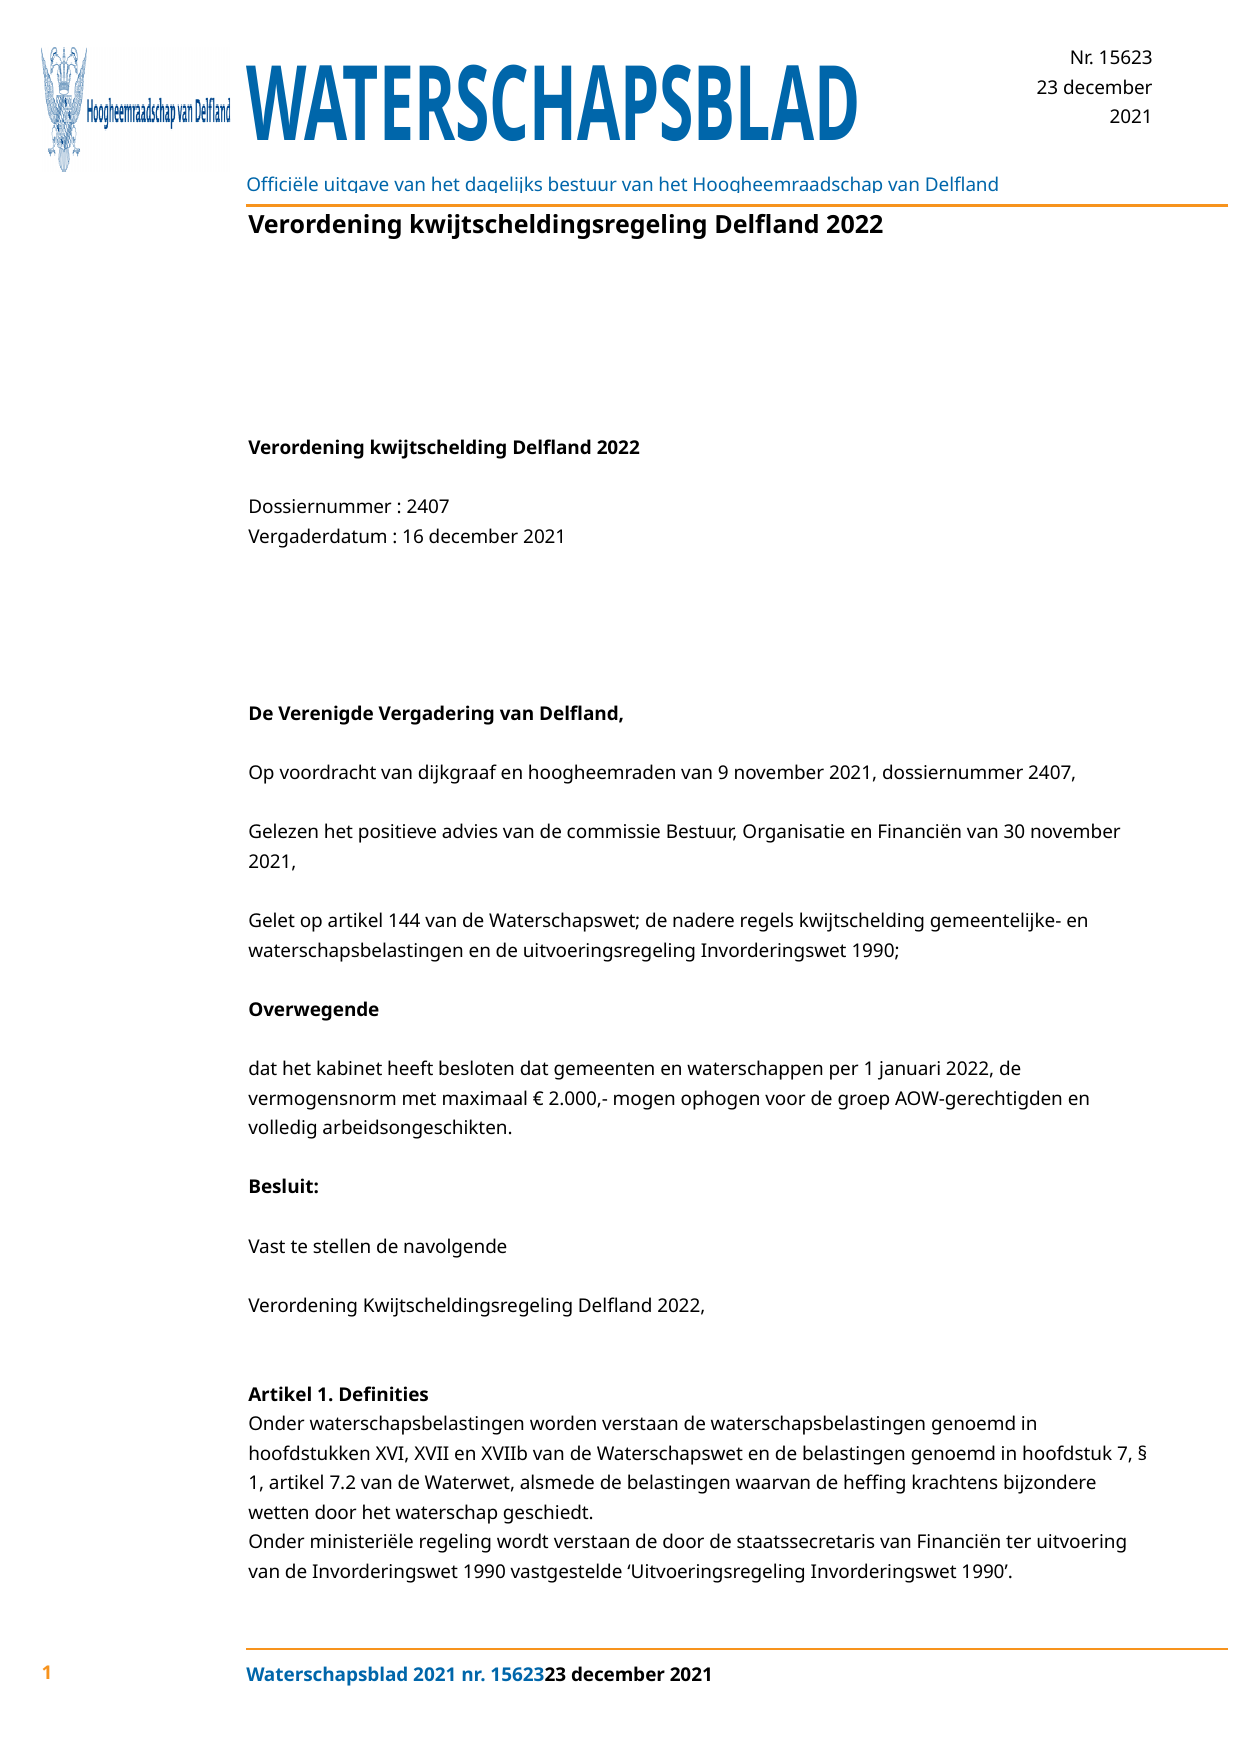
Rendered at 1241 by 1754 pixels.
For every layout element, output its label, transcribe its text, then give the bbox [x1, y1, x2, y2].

text Op voordracht van dijkgraaf en hoogheemraden van 9 november 2021, dossiernummer 2407, [248, 759, 1152, 785]
text Vergaderdatum : 16 december 2021 [248, 523, 1152, 548]
text Dossiernummer : 2407 [248, 493, 1152, 519]
text Besluit: [248, 1174, 1152, 1199]
text Verordening Kwijtscheldingsregeling Delfland 2022, [248, 1292, 1152, 1318]
text Gelet op artikel 144 van de Waterschapswet; de nadere regels kwijtschelding gemeentelijke- en waterschapsbelastingen en de uitvoeringsregeling Invorderingswet 1990; [248, 907, 1152, 963]
text Onder waterschapsbelastingen worden verstaan de waterschapsbelastingen genoemd in hoofdstukken XVI, XVII en XVIIb van de Waterschapswet en de belastingen genoemd in hoofdstuk 7, § 1, artikel 7.2 van de Waterwet, alsmede de belastingen waarvan de heffing krachtens bijzondere wetten door het waterschap geschiedt. [248, 1410, 1152, 1525]
text Verordening kwijtscheldingsregeling Delfland 2022 [248, 207, 1152, 241]
text Onder ministeriële regeling wordt verstaan de door de staatssecretaris van Financiën ter uitvoering van de Invorderingswet 1990 vastgestelde ‘Uitvoeringsregeling Invorderingswet 1990’. [248, 1529, 1152, 1584]
text Gelezen het positieve advies van de commissie Bestuur, Organisatie en Financiën van 30 november 2021, [248, 819, 1152, 874]
text Artikel 1. Definities [248, 1381, 1152, 1406]
text Overwegende [248, 996, 1152, 1022]
text De Verenigde Vergadering van Delfland, [248, 700, 1152, 726]
text dat het kabinet heeft besloten dat gemeenten en waterschappen per 1 januari 2022, de vermogensnorm met maximaal € 2.000,- mogen ophogen voor de groep AOW-gerechtigden en volledig arbeidsongeschikten. [248, 1055, 1152, 1140]
picture [41, 47, 231, 172]
text Vast te stellen de navolgende [248, 1233, 1152, 1258]
text Verordening kwijtschelding Delfland 2022 [248, 434, 1152, 460]
